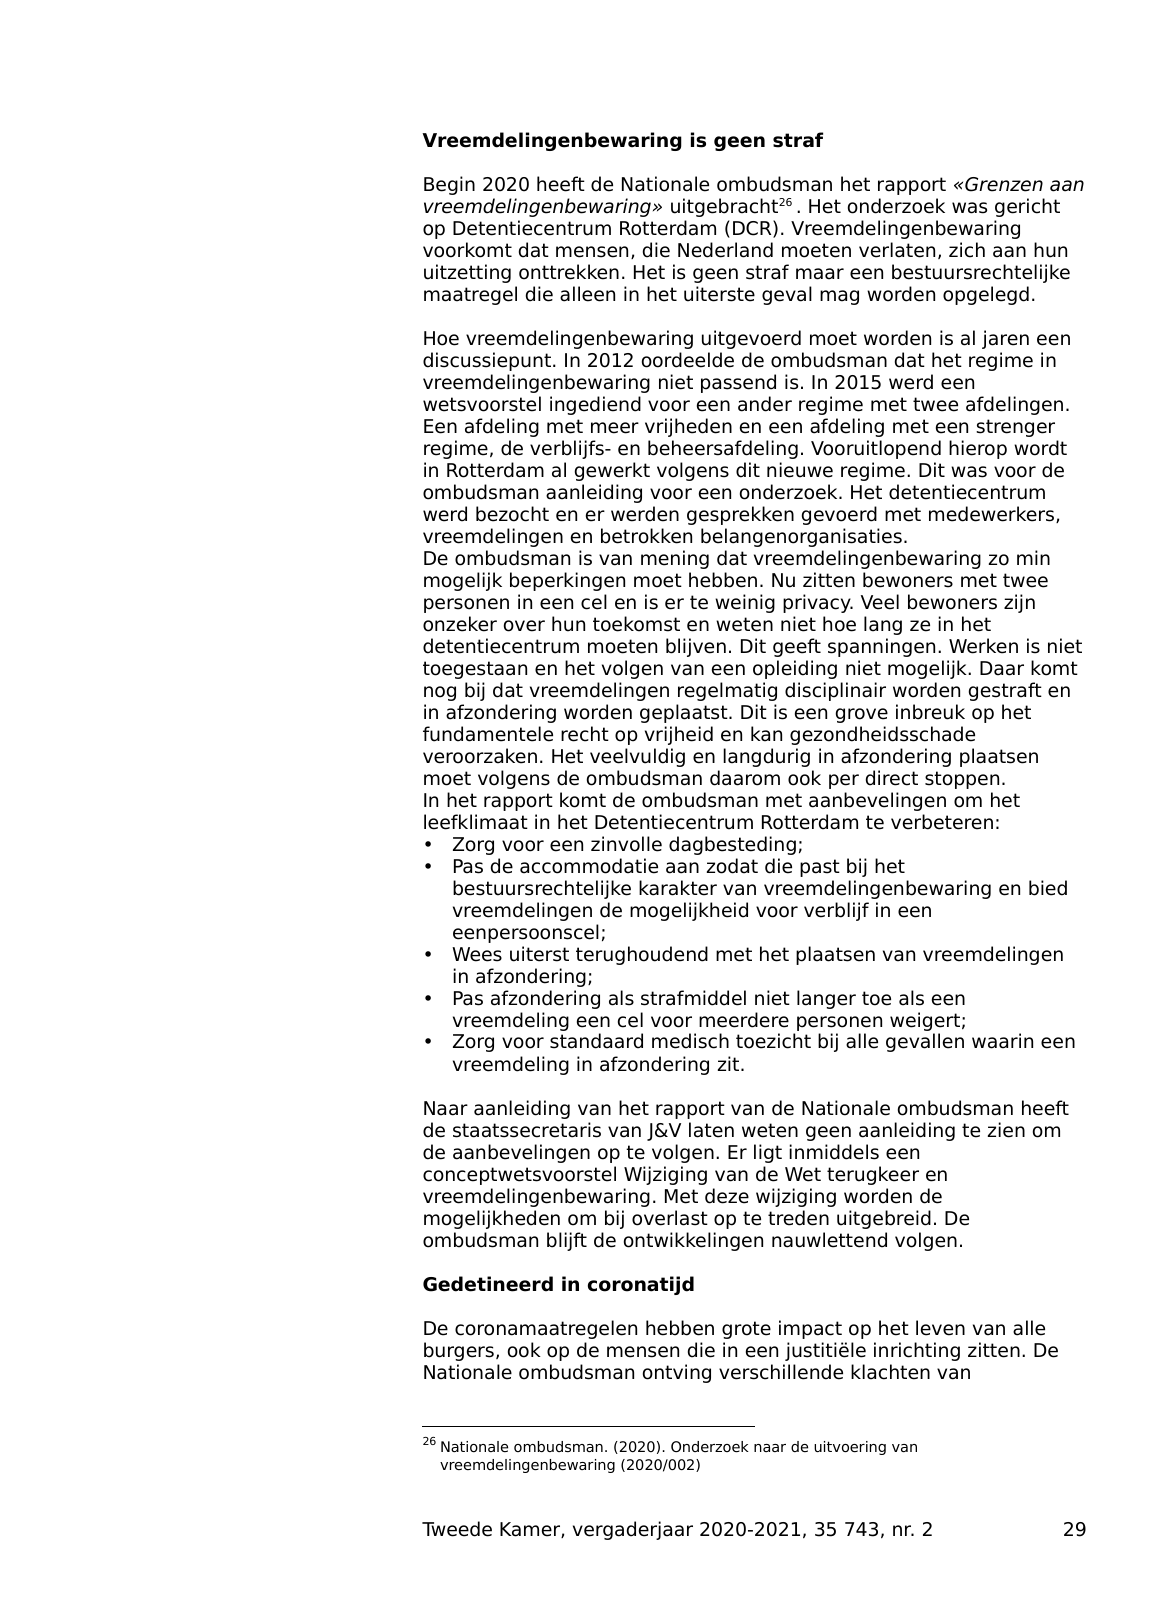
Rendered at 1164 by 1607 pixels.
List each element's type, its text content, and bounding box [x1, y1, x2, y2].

text • Zorg voor een zinvolle dagbesteding; [422, 834, 1087, 856]
subtitle Gedetineerd in coronatijd [422, 1274, 1087, 1296]
text Begin 2020 heeft de Nationale ombudsman het rapport «Grenzen aan vreemdelingenbewaring» uitgebracht. Het onderzoek was gericht op Detentiecentrum Rotterdam (DCR). Vreemdelingenbewaring voorkomt dat mensen, die Nederland moeten verlaten, zich aan hun uitzetting onttrekken. Het is geen straf maar een bestuursrechtelijke maatregel die alleen in het uiterste geval mag worden opgelegd. [422, 174, 1087, 306]
text Nationale ombudsman. (2020). Onderzoek naar de uitvoering van vreemdelingenbewaring (2020/002) [422, 1435, 1087, 1474]
text Naar aanleiding van het rapport van de Nationale ombudsman heeft de staatssecretaris van J&V laten weten geen aanleiding te zien om de aanbevelingen op te volgen. Er ligt inmiddels een conceptwetsvoorstel Wijziging van de Wet terugkeer en vreemdelingenbewaring. Met deze wijziging worden de mogelijkheden om bij overlast op te treden uitgebreid. De ombudsman blijft de ontwikkelingen nauwlettend volgen. [422, 1098, 1087, 1251]
text Hoe vreemdelingenbewaring uitgevoerd moet worden is al jaren een discussiepunt. In 2012 oordeelde de ombudsman dat het regime in vreemdelingenbewaring niet passend is. In 2015 werd een wetsvoorstel ingediend voor een ander regime met twee afdelingen. Een afdeling met meer vrijheden en een afdeling met een strenger regime, de verblijfs- en beheersafdeling. Vooruitlopend hierop wordt in Rotterdam al gewerkt volgens dit nieuwe regime. Dit was voor de ombudsman aanleiding voor een onderzoek. Het detentiecentrum werd bezocht en er werden gesprekken gevoerd met medewerkers, vreemdelingen en betrokken belangenorganisaties. [422, 328, 1087, 548]
text • Zorg voor standaard medisch toezicht bij alle gevallen waarin een vreemdeling in afzondering zit. [422, 1031, 1087, 1075]
text • Pas afzondering als strafmiddel niet langer toe als een vreemdeling een cel voor meerdere personen weigert; [422, 987, 1087, 1031]
text De ombudsman is van mening dat vreemdelingenbewaring zo min mogelijk beperkingen moet hebben. Nu zitten bewoners met twee personen in een cel en is er te weinig privacy. Veel bewoners zijn onzeker over hun toekomst en weten niet hoe lang ze in het detentiecentrum moeten blijven. Dit geeft spanningen. Werken is niet toegestaan en het volgen van een opleiding niet mogelijk. Daar komt nog bij dat vreemdelingen regelmatig disciplinair worden gestraft en in afzondering worden geplaatst. Dit is een grove inbreuk op het fundamentele recht op vrijheid en kan gezondheidsschade veroorzaken. Het veelvuldig en langdurig in afzondering plaatsen moet volgens de ombudsman daarom ook per direct stoppen. [422, 548, 1087, 790]
text De coronamaatregelen hebben grote impact op het leven van alle burgers, ook op de mensen die in een justitiële inrichting zitten. De Nationale ombudsman ontving verschillende klachten van [422, 1318, 1087, 1384]
subtitle Vreemdelingenbewaring is geen straf [422, 130, 1087, 152]
text • Wees uiterst terughoudend met het plaatsen van vreemdelingen in afzondering; [422, 943, 1087, 987]
text • Pas de accommodatie aan zodat die past bij het bestuursrechtelijke karakter van vreemdelingenbewaring en bied vreemdelingen de mogelijkheid voor verblijf in een eenpersoonscel; [422, 856, 1087, 943]
text In het rapport komt de ombudsman met aanbevelingen om het leefklimaat in het Detentiecentrum Rotterdam te verbeteren: [422, 790, 1087, 834]
